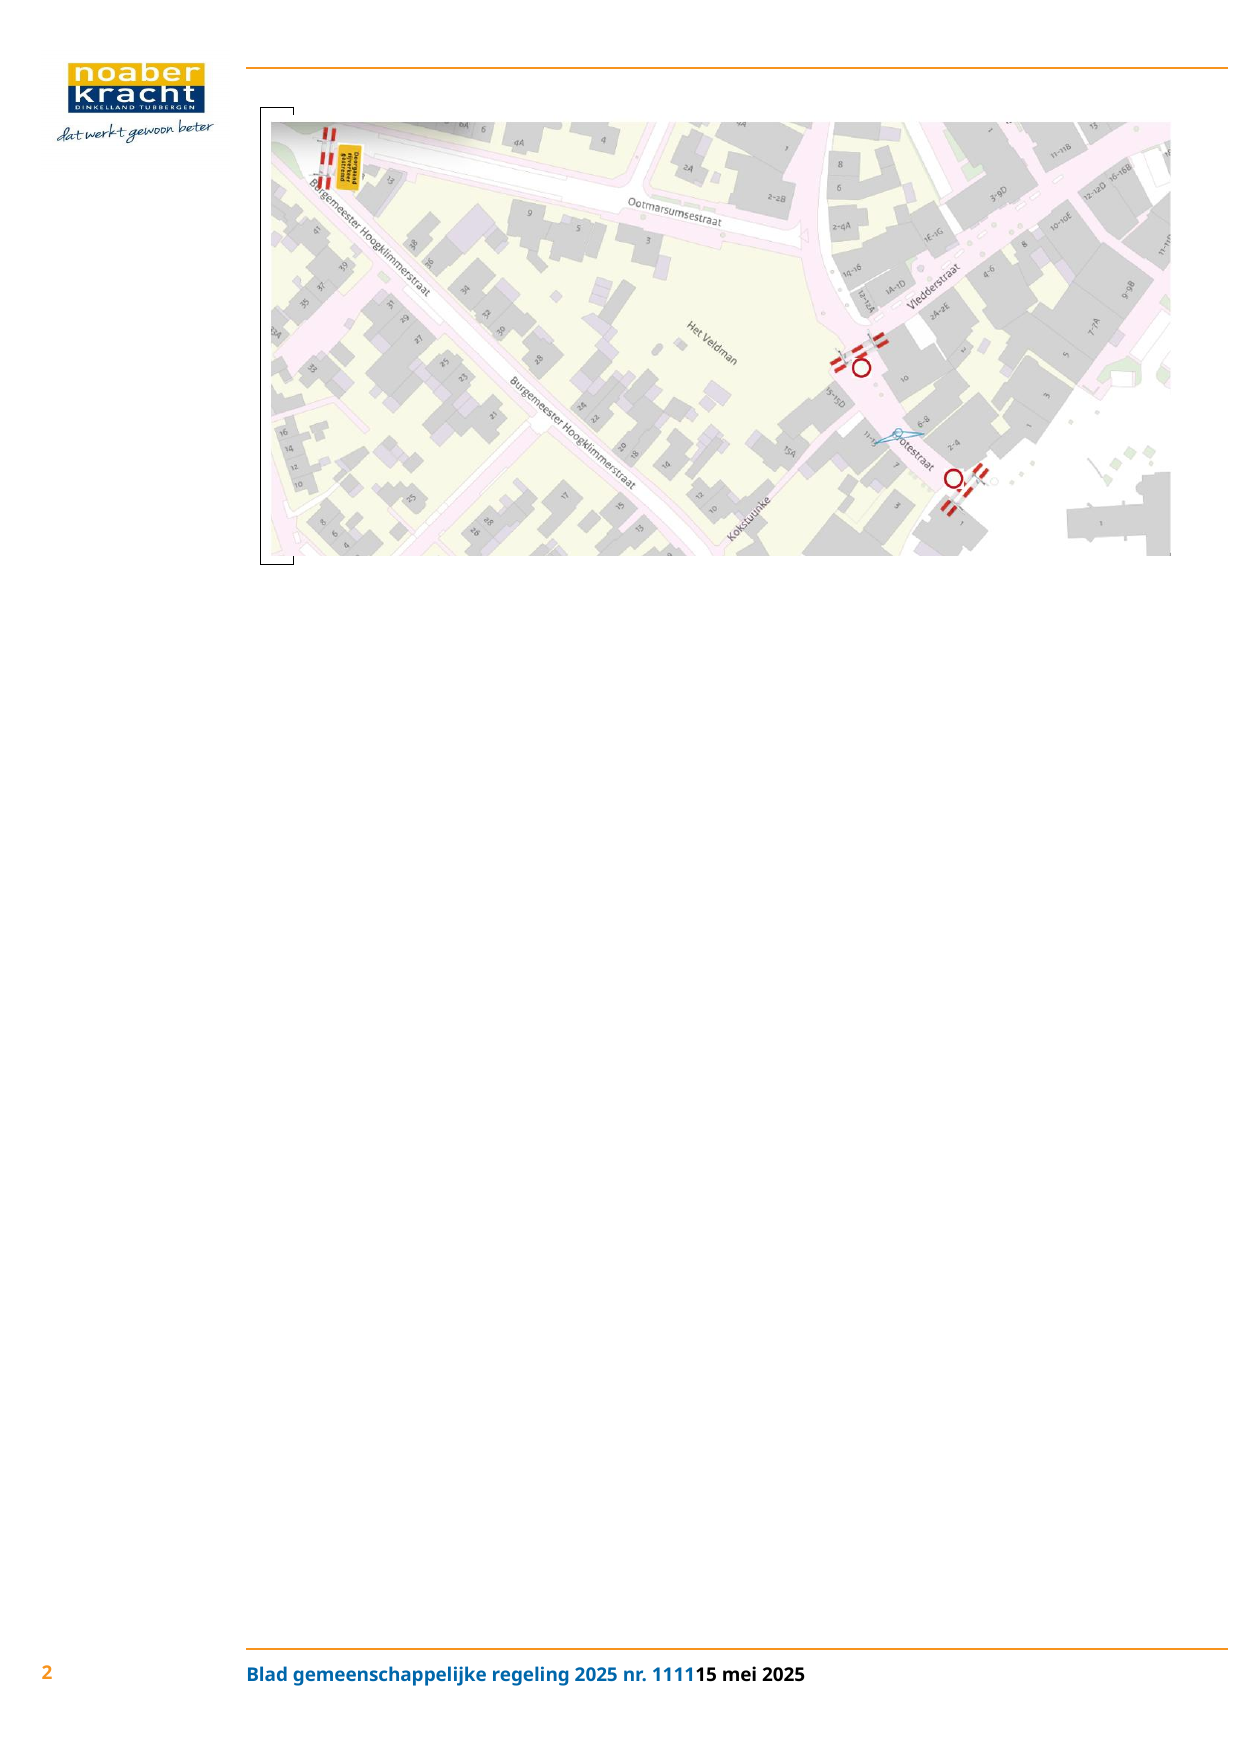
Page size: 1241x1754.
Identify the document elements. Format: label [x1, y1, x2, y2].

picture [268, 115, 1173, 556]
picture [41, 47, 231, 172]
